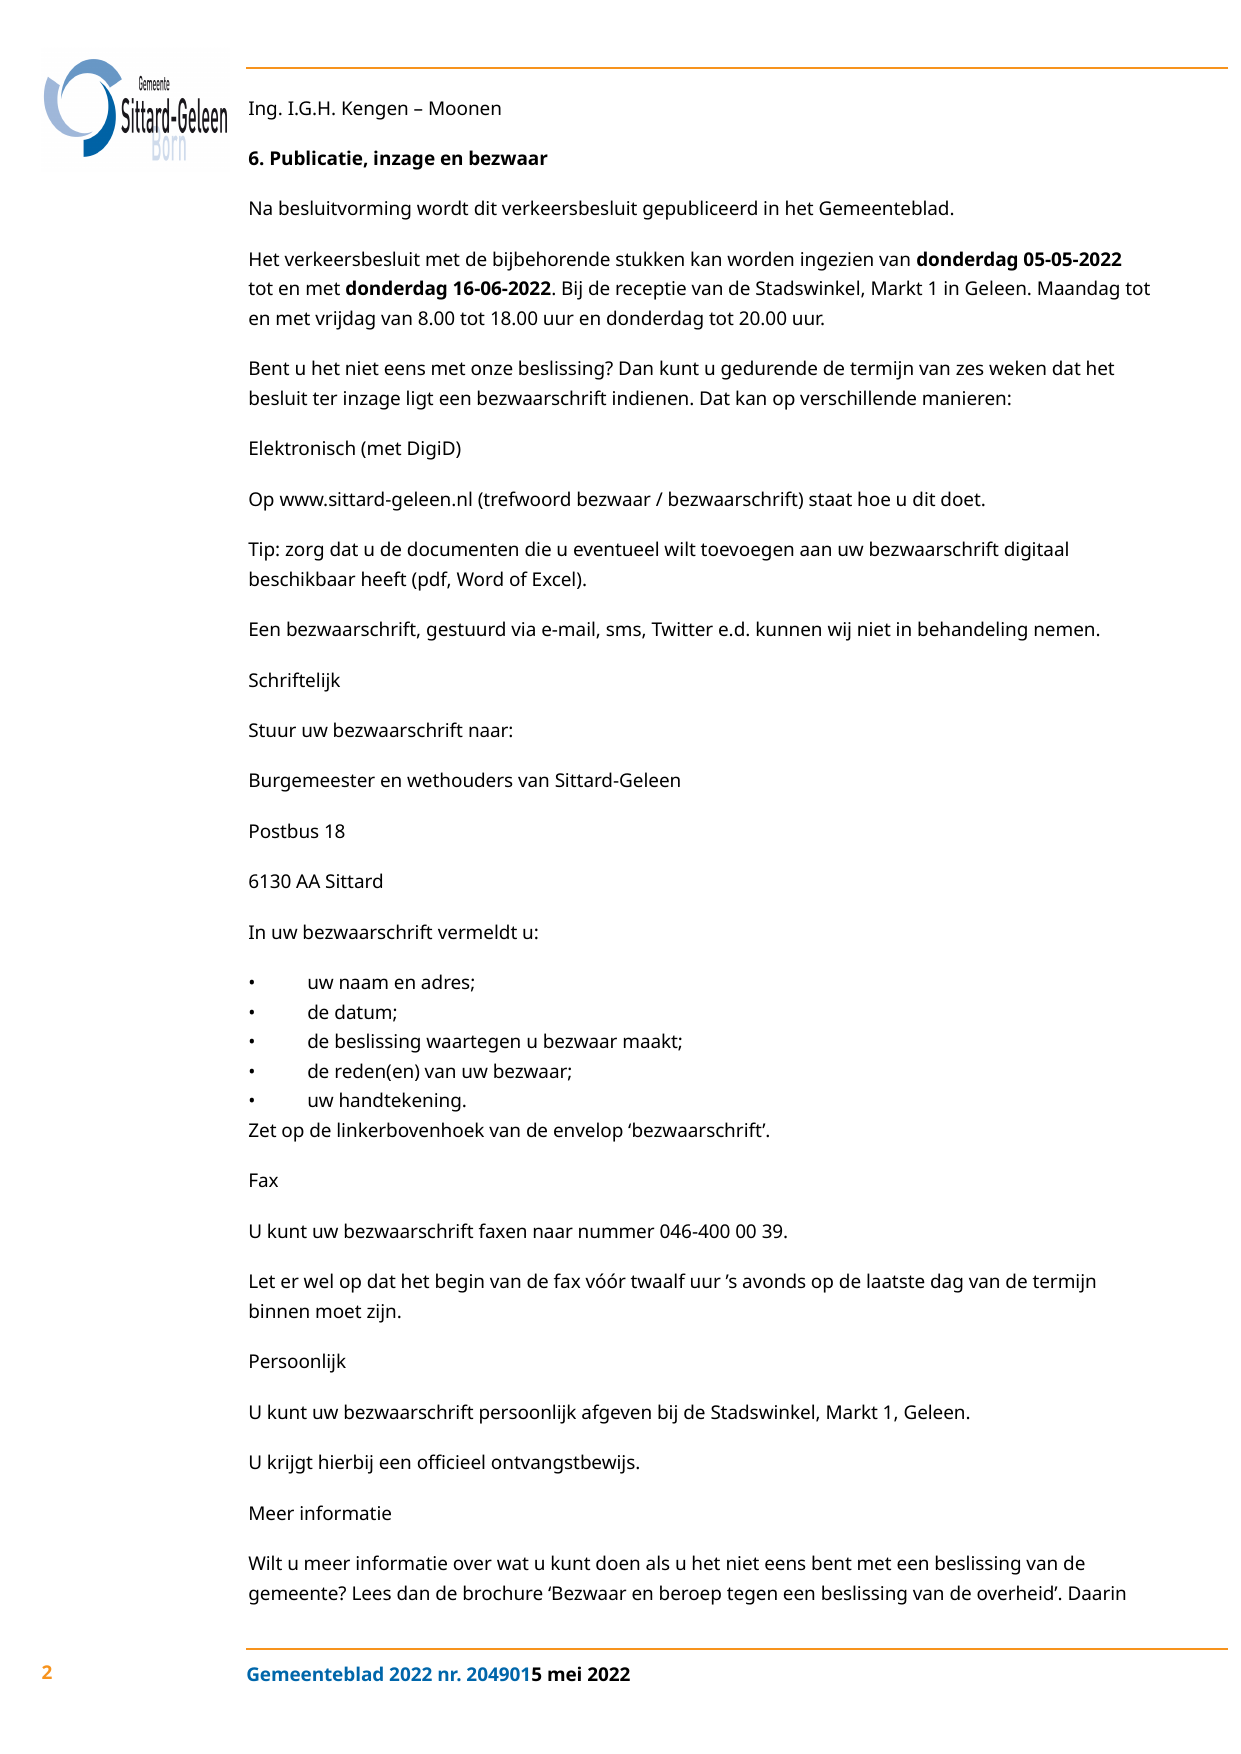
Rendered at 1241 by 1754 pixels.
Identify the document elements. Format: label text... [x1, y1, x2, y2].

text 6130 AA Sittard [248, 868, 1152, 894]
text Bent u het niet eens met onze beslissing? Dan kunt u gedurende de termijn van zes weken dat het besluit ter inzage ligt een bezwaarschrift indienen. Dat kan op verschillende manieren: [248, 356, 1152, 411]
list uw handtekening. [248, 1088, 1152, 1113]
text Let er wel op dat het begin van de fax vóór twaalf uur ’s avonds op de laatste dag van de termijn binnen moet zijn. [248, 1268, 1152, 1324]
text Op www.sittard-geleen.nl (trefwoord bezwaar / bezwaarschrift) staat hoe u dit doet. [248, 486, 1152, 512]
text Fax [248, 1168, 1152, 1193]
text Burgemeester en wethouders van Sittard-Geleen [248, 768, 1152, 793]
list uw naam en adres; [248, 969, 1152, 995]
text In uw bezwaarschrift vermeldt u: [248, 919, 1152, 945]
picture [41, 47, 231, 172]
text Wilt u meer informatie over wat u kunt doen als u het niet eens bent met een beslissing van de gemeente? Lees dan de brochure ‘Bezwaar en beroep tegen een beslissing van de overheid’. Daarin [248, 1550, 1152, 1606]
list de beslissing waartegen u bezwaar maakt; [248, 1028, 1152, 1054]
text Schriftelijk [248, 667, 1152, 693]
text Zet op de linkerbovenhoek van de envelop ‘bezwaarschrift’. [248, 1117, 1152, 1143]
text Elektronisch (met DigiD) [248, 436, 1152, 461]
list de datum; [248, 999, 1152, 1025]
text Het verkeersbesluit met de bijbehorende stukken kan worden ingezien van donderdag 05-05-2022 tot en met donderdag 16-06-2022. Bij de receptie van de Stadswinkel, Markt 1 in Geleen. Maandag tot en met vrijdag van 8.00 tot 18.00 uur en donderdag tot 20.00 uur. [248, 246, 1152, 331]
text U kunt uw bezwaarschrift faxen naar nummer 046-400 00 39. [248, 1218, 1152, 1244]
text Na besluitvorming wordt dit verkeersbesluit gepubliceerd in het Gemeenteblad. [248, 196, 1152, 221]
text Postbus 18 [248, 818, 1152, 844]
text Tip: zorg dat u de documenten die u eventueel wilt toevoegen aan uw bezwaarschrift digitaal beschikbaar heeft (pdf, Word of Excel). [248, 536, 1152, 592]
list de reden(en) van uw bezwaar; [248, 1058, 1152, 1084]
text 6. Publicatie, inzage en bezwaar [248, 145, 1152, 171]
text Meer informatie [248, 1500, 1152, 1526]
text Persoonlijk [248, 1348, 1152, 1374]
text Ing. I.G.H. Kengen – Moonen [248, 95, 1152, 121]
text Een bezwaarschrift, gestuurd via e-mail, sms, Twitter e.d. kunnen wij niet in behandeling nemen. [248, 616, 1152, 642]
text Stuur uw bezwaarschrift naar: [248, 717, 1152, 743]
text U kunt uw bezwaarschrift persoonlijk afgeven bij de Stadswinkel, Markt 1, Geleen. [248, 1399, 1152, 1425]
text U krijgt hierbij een officieel ontvangstbewijs. [248, 1449, 1152, 1475]
